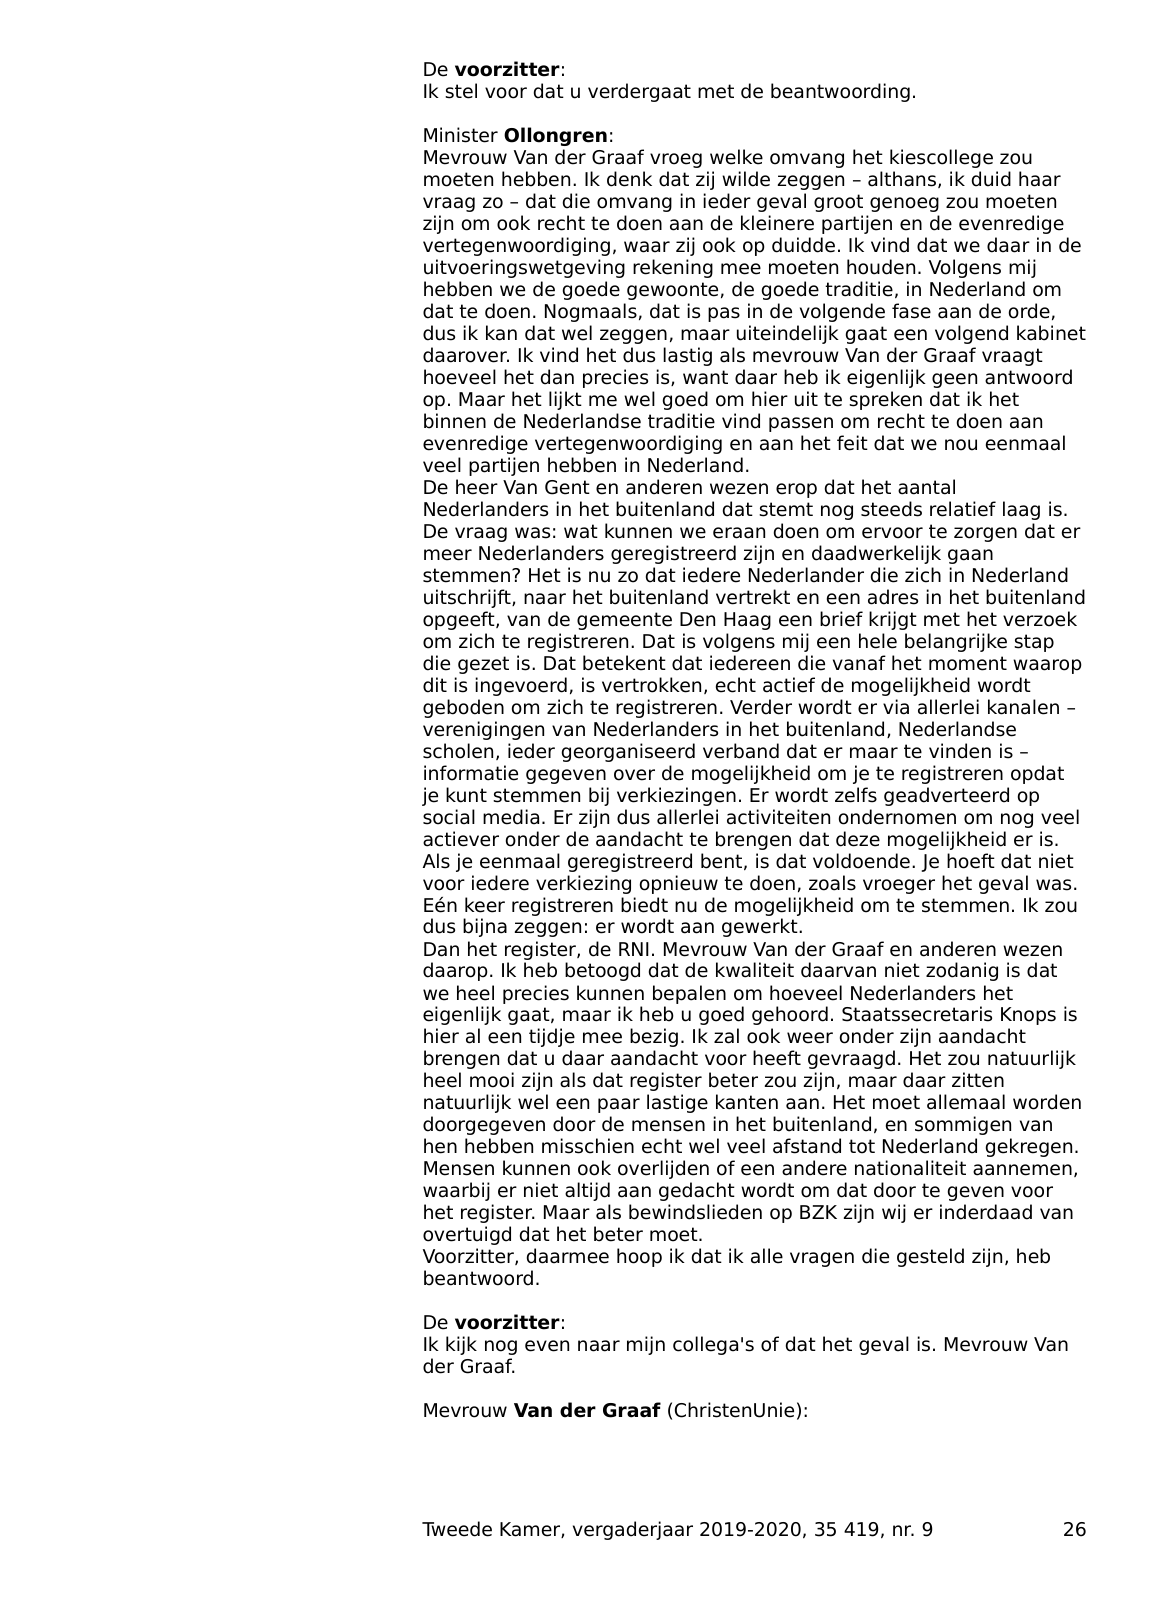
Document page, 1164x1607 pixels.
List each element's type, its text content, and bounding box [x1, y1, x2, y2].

text Dan het register, de RNI. Mevrouw Van der Graaf en anderen wezen daarop. Ik heb betoogd dat de kwaliteit daarvan niet zodanig is dat we heel precies kunnen bepalen om hoeveel Nederlanders het eigenlijk gaat, maar ik heb u goed gehoord. Staatssecretaris Knops is hier al een tijdje mee bezig. Ik zal ook weer onder zijn aandacht brengen dat u daar aandacht voor heeft gevraagd. Het zou natuurlijk heel mooi zijn als dat register beter zou zijn, maar daar zitten natuurlijk wel een paar lastige kanten aan. Het moet allemaal worden doorgegeven door de mensen in het buitenland, en sommigen van hen hebben misschien echt wel veel afstand tot Nederland gekregen. Mensen kunnen ook overlijden of een andere nationaliteit aannemen, waarbij er niet altijd aan gedacht wordt om dat door te geven voor het register. Maar als bewindslieden op BZK zijn wij er inderdaad van overtuigd dat het beter moet. [422, 938, 1087, 1246]
text De voorzitter: [422, 59, 1087, 81]
text Mevrouw Van der Graaf vroeg welke omvang het kiescollege zou moeten hebben. Ik denk dat zij wilde zeggen – althans, ik duid haar vraag zo – dat die omvang in ieder geval groot genoeg zou moeten zijn om ook recht te doen aan de kleinere partijen en de evenredige vertegenwoordiging, waar zij ook op duidde. Ik vind dat we daar in de uitvoeringswetgeving rekening mee moeten houden. Volgens mij hebben we de goede gewoonte, de goede traditie, in Nederland om dat te doen. Nogmaals, dat is pas in de volgende fase aan de orde, dus ik kan dat wel zeggen, maar uiteindelijk gaat een volgend kabinet daarover. Ik vind het dus lastig als mevrouw Van der Graaf vraagt hoeveel het dan precies is, want daar heb ik eigenlijk geen antwoord op. Maar het lijkt me wel goed om hier uit te spreken dat ik het binnen de Nederlandse traditie vind passen om recht te doen aan evenredige vertegenwoordiging en aan het feit dat we nou eenmaal veel partijen hebben in Nederland. [422, 147, 1087, 477]
text De voorzitter: [422, 1312, 1087, 1334]
text Ik kijk nog even naar mijn collega's of dat het geval is. Mevrouw Van der Graaf. [422, 1334, 1087, 1378]
text Minister Ollongren: [422, 125, 1087, 147]
text Mevrouw Van der Graaf (ChristenUnie): [422, 1400, 1087, 1422]
text Ik stel voor dat u verdergaat met de beantwoording. [422, 81, 1087, 103]
text Voorzitter, daarmee hoop ik dat ik alle vragen die gesteld zijn, heb beantwoord. [422, 1246, 1087, 1290]
text De heer Van Gent en anderen wezen erop dat het aantal Nederlanders in het buitenland dat stemt nog steeds relatief laag is. De vraag was: wat kunnen we eraan doen om ervoor te zorgen dat er meer Nederlanders geregistreerd zijn en daadwerkelijk gaan stemmen? Het is nu zo dat iedere Nederlander die zich in Nederland uitschrijft, naar het buitenland vertrekt en een adres in het buitenland opgeeft, van de gemeente Den Haag een brief krijgt met het verzoek om zich te registreren. Dat is volgens mij een hele belangrijke stap die gezet is. Dat betekent dat iedereen die vanaf het moment waarop dit is ingevoerd, is vertrokken, echt actief de mogelijkheid wordt geboden om zich te registreren. Verder wordt er via allerlei kanalen – verenigingen van Nederlanders in het buitenland, Nederlandse scholen, ieder georganiseerd verband dat er maar te vinden is – informatie gegeven over de mogelijkheid om je te registreren opdat je kunt stemmen bij verkiezingen. Er wordt zelfs geadverteerd op social media. Er zijn dus allerlei activiteiten ondernomen om nog veel actiever onder de aandacht te brengen dat deze mogelijkheid er is. Als je eenmaal geregistreerd bent, is dat voldoende. Je hoeft dat niet voor iedere verkiezing opnieuw te doen, zoals vroeger het geval was. Eén keer registreren biedt nu de mogelijkheid om te stemmen. Ik zou dus bijna zeggen: er wordt aan gewerkt. [422, 477, 1087, 938]
